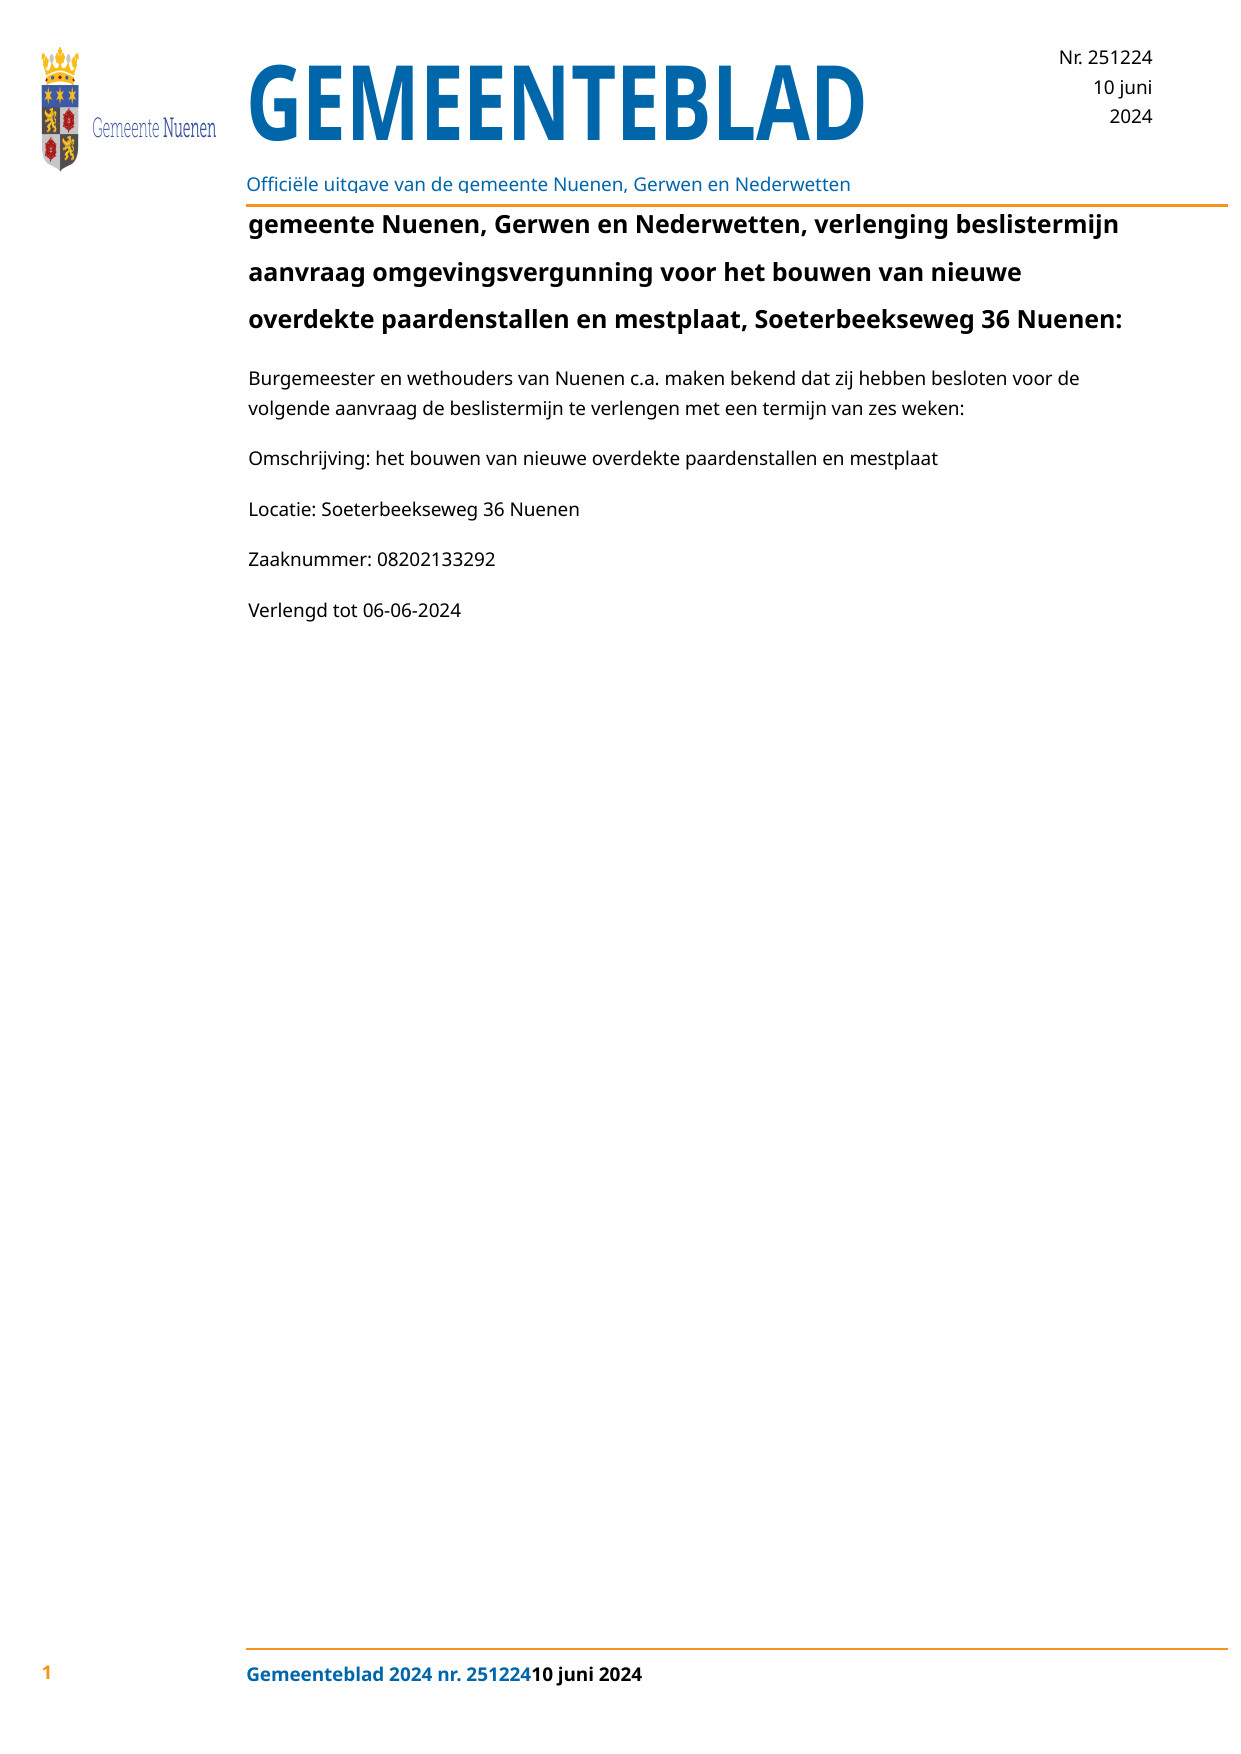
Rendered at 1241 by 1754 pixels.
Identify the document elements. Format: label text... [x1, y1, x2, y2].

text Burgemeester en wethouders van Nuenen c.a. maken bekend dat zij hebben besloten voor de volgende aanvraag de beslistermijn te verlengen met een termijn van zes weken: [248, 366, 1152, 421]
text gemeente Nuenen, Gerwen en Nederwetten, verlenging beslistermijn aanvraag omgevingsvergunning voor het bouwen van nieuwe overdekte paardenstallen en mestplaat, Soeterbeekseweg 36 Nuenen: [248, 207, 1152, 336]
text Verlengd tot 06-06-2024 [248, 597, 1152, 622]
text Zaaknummer: 08202133292 [248, 546, 1152, 572]
picture [41, 47, 231, 172]
text Locatie: Soeterbeekseweg 36 Nuenen [248, 496, 1152, 522]
text Omschrijving: het bouwen van nieuwe overdekte paardenstallen en mestplaat [248, 446, 1152, 471]
